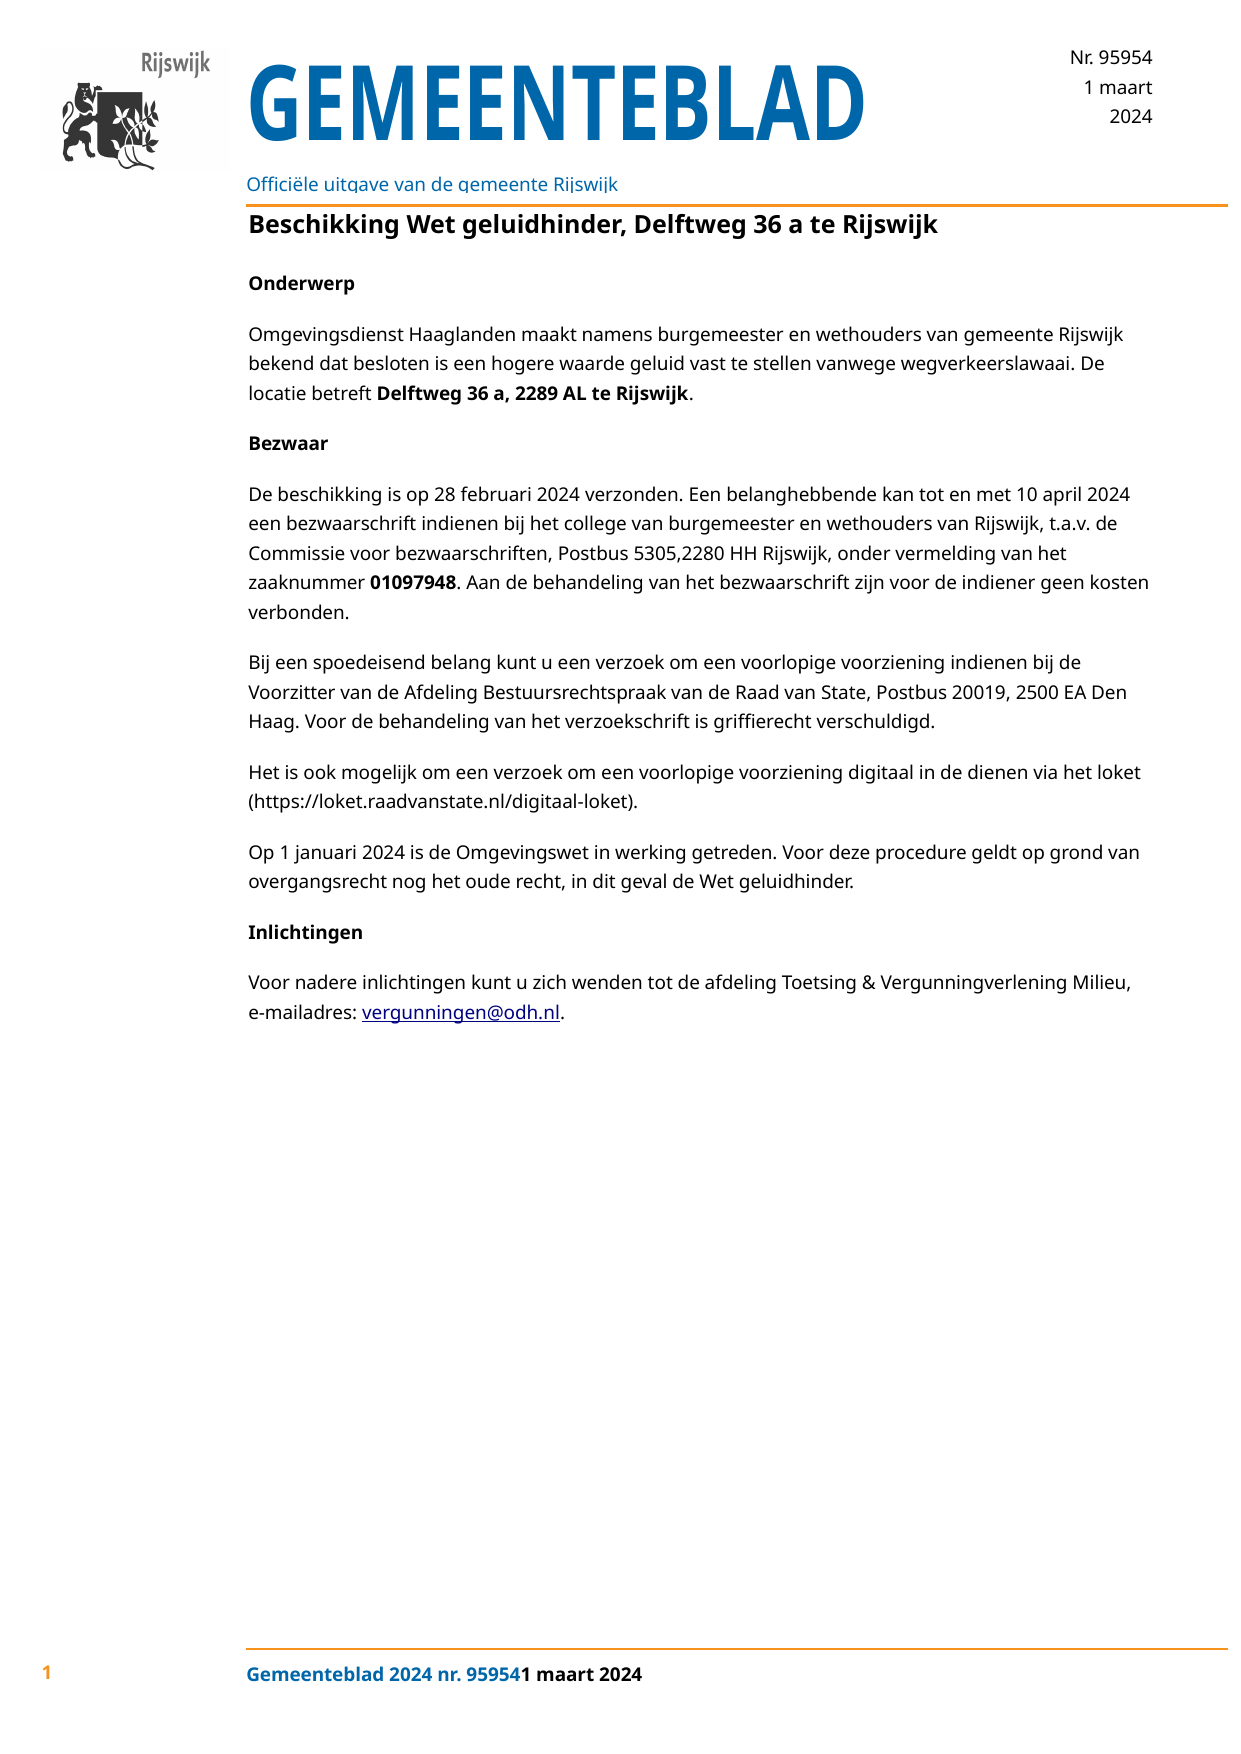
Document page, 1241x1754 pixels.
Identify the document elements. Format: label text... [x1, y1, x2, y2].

text Voor nadere inlichtingen kunt u zich wenden tot de afdeling Toetsing & Vergunningverlening Milieu, e-mailadres: vergunningen@odh.nl. [248, 969, 1152, 1025]
text Bij een spoedeisend belang kunt u een verzoek om een voorlopige voorziening indienen bij de Voorzitter van de Afdeling Bestuursrechtspraak van de Raad van State, Postbus 20019, 2500 EA Den Haag. Voor de behandeling van het verzoekschrift is griffierecht verschuldigd. [248, 649, 1152, 734]
picture [41, 47, 231, 172]
text Onderwerp [248, 270, 1152, 296]
text Omgevingsdienst Haaglanden maakt namens burgemeester en wethouders van gemeente Rijswijk bekend dat besloten is een hogere waarde geluid vast te stellen vanwege wegverkeerslawaai. De locatie betreft Delftweg 36 a, 2289 AL te Rijswijk. [248, 321, 1152, 406]
text Op 1 januari 2024 is de Omgevingswet in werking getreden. Voor deze procedure geldt op grond van overgangsrecht nog het oude recht, in dit geval de Wet geluidhinder. [248, 839, 1152, 894]
text Beschikking Wet geluidhinder, Delftweg 36 a te Rijswijk [248, 207, 1152, 241]
text Bezwaar [248, 430, 1152, 456]
text Inlichtingen [248, 919, 1152, 945]
text Het is ook mogelijk om een verzoek om een voorlopige voorziening digitaal in de dienen via het loket (https://loket.raadvanstate.nl/digitaal-loket). [248, 759, 1152, 814]
text De beschikking is op 28 februari 2024 verzonden. Een belanghebbende kan tot en met 10 april 2024 een bezwaarschrift indienen bij het college van burgemeester en wethouders van Rijswijk, t.a.v. de Commissie voor bezwaarschriften, Postbus 5305,2280 HH Rijswijk, onder vermelding van het zaaknummer 01097948. Aan de behandeling van het bezwaarschrift zijn voor de indiener geen kosten verbonden. [248, 481, 1152, 625]
